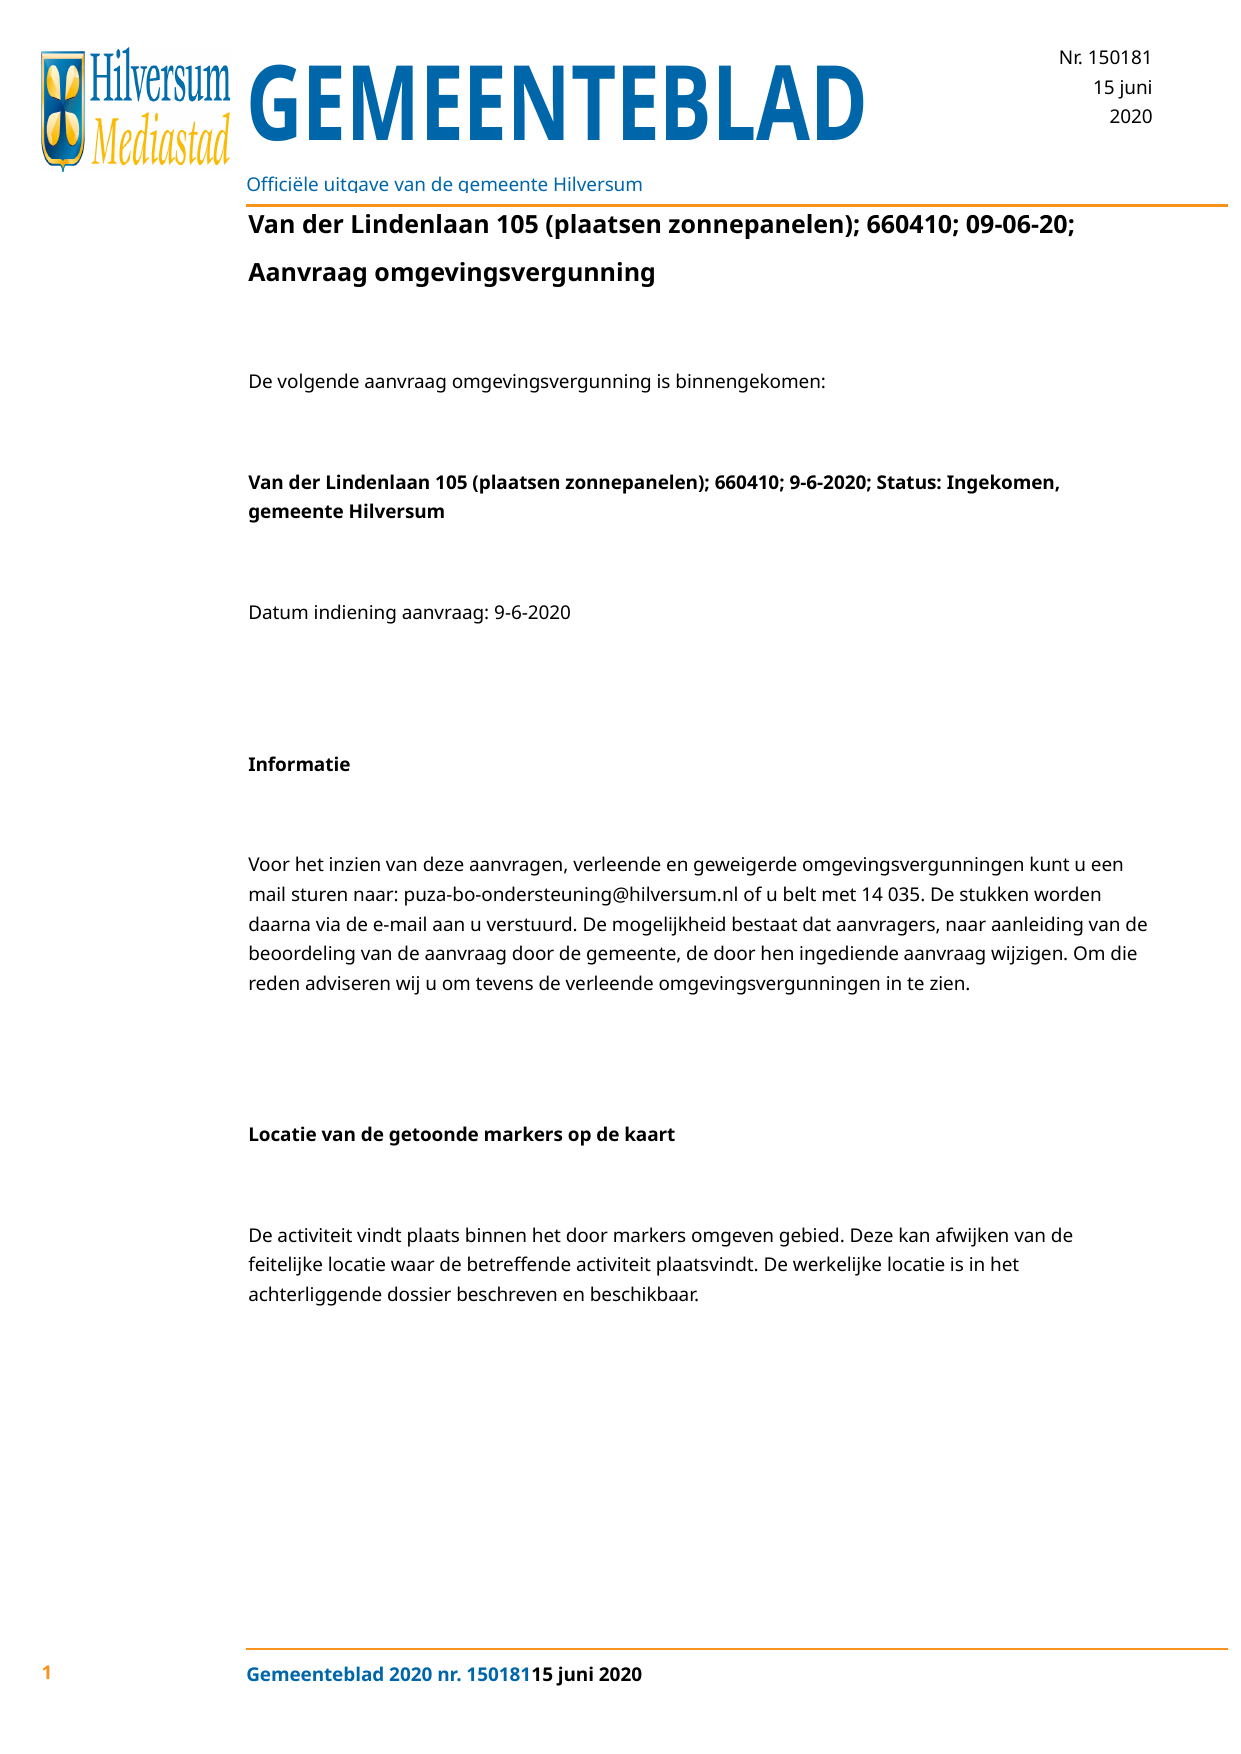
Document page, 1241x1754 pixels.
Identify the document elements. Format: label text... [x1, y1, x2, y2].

text Informatie [248, 751, 1152, 777]
picture [41, 47, 231, 172]
text Voor het inzien van deze aanvragen, verleende en geweigerde omgevingsvergunningen kunt u een mail sturen naar: puza-bo-ondersteuning@hilversum.nl of u belt met 14 035. De stukken worden daarna via de e-mail aan u verstuurd. De mogelijkheid bestaat dat aanvragers, naar aanleiding van de beoordeling van de aanvraag door de gemeente, de door hen ingediende aanvraag wijzigen. Om die reden adviseren wij u om tevens de verleende omgevingsvergunningen in te zien. [248, 852, 1152, 996]
text De volgende aanvraag omgevingsvergunning is binnengekomen: [248, 368, 1152, 394]
text Datum indiening aanvraag: 9-6-2020 [248, 599, 1152, 625]
text Van der Lindenlaan 105 (plaatsen zonnepanelen); 660410; 09-06-20; Aanvraag omgevingsvergunning [248, 207, 1152, 288]
text Locatie van de getoonde markers op de kaart [248, 1121, 1152, 1147]
text De activiteit vindt plaats binnen het door markers omgeven gebied. Deze kan afwijken van de feitelijke locatie waar de betreffende activiteit plaatsvindt. De werkelijke locatie is in het achterliggende dossier beschreven en beschikbaar. [248, 1222, 1152, 1307]
text Van der Lindenlaan 105 (plaatsen zonnepanelen); 660410; 9-6-2020; Status: Ingekomen, gemeente Hilversum [248, 469, 1152, 524]
